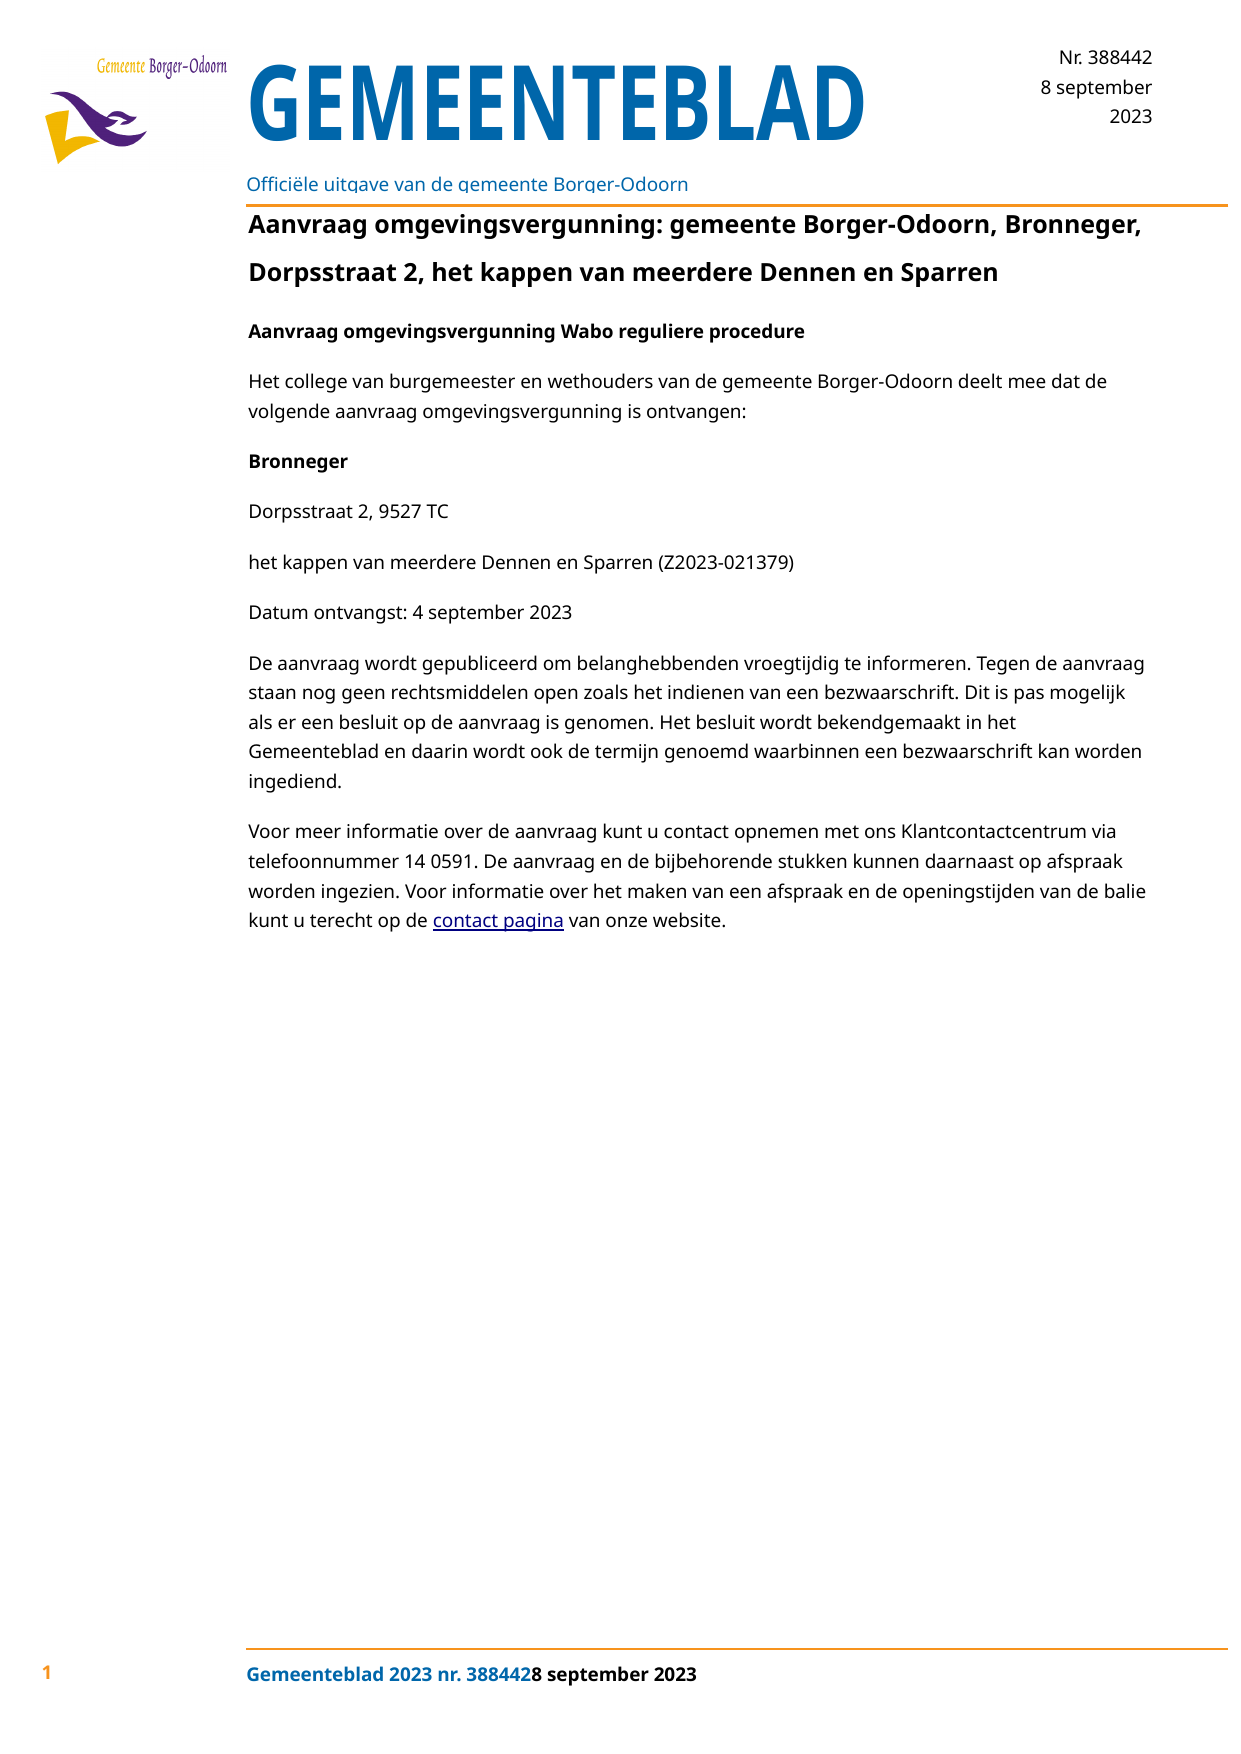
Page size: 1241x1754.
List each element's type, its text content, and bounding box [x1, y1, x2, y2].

text Het college van burgemeester en wethouders van de gemeente Borger-Odoorn deelt mee dat de volgende aanvraag omgevingsvergunning is ontvangen: [248, 368, 1152, 424]
text Aanvraag omgevingsvergunning: gemeente Borger-Odoorn, Bronneger, Dorpsstraat 2, het kappen van meerdere Dennen en Sparren [248, 207, 1152, 288]
text Dorpsstraat 2, 9527 TC [248, 499, 1152, 524]
text het kappen van meerdere Dennen en Sparren (Z2023-021379) [248, 549, 1152, 575]
text Voor meer informatie over de aanvraag kunt u contact opnemen met ons Klantcontactcentrum via telefoonnummer 14 0591. De aanvraag en de bijbehorende stukken kunnen daarnaast op afspraak worden ingezien. Voor informatie over het maken van een afspraak en de openingstijden van de balie kunt u terecht op de contact pagina van onze website. [248, 819, 1152, 933]
text Bronneger [248, 448, 1152, 474]
text Datum ontvangst: 4 september 2023 [248, 599, 1152, 625]
picture [41, 47, 231, 172]
text Aanvraag omgevingsvergunning Wabo reguliere procedure [248, 318, 1152, 344]
text De aanvraag wordt gepubliceerd om belanghebbenden vroegtijdig te informeren. Tegen de aanvraag staan nog geen rechtsmiddelen open zoals het indienen van een bezwaarschrift. Dit is pas mogelijk als er een besluit op de aanvraag is genomen. Het besluit wordt bekendgemaakt in het Gemeenteblad en daarin wordt ook de termijn genoemd waarbinnen een bezwaarschrift kan worden ingediend. [248, 650, 1152, 794]
